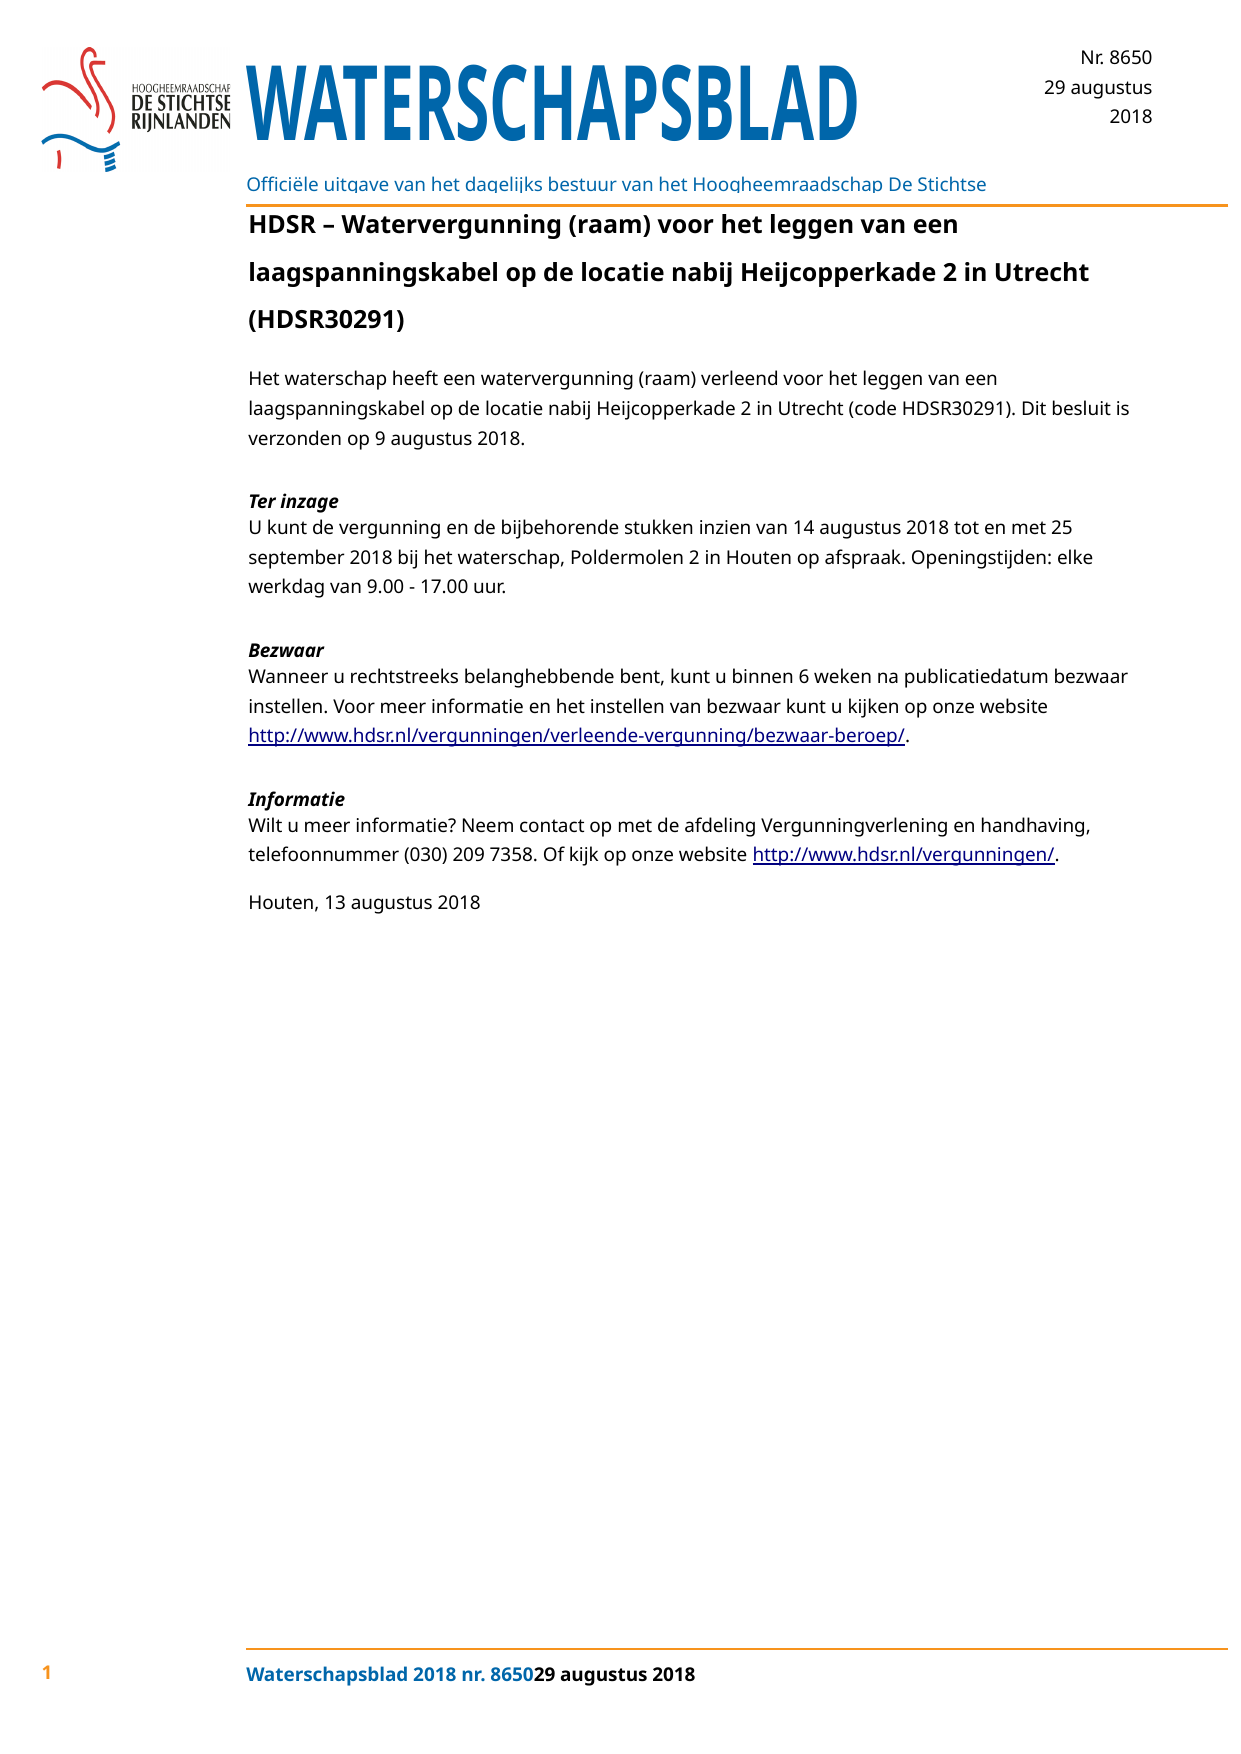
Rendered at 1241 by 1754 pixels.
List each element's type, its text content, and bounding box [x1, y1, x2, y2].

text HDSR – Watervergunning (raam) voor het leggen van een laagspanningskabel op de locatie nabij Heijcopperkade 2 in Utrecht (HDSR30291) [248, 207, 1152, 336]
picture [41, 47, 231, 172]
text Wilt u meer informatie? Neem contact op met de afdeling Vergunningverlening en handhaving, telefoonnummer (030) 209 7358. Of kijk op onze website http://www.hdsr.nl/vergunningen/. [248, 812, 1152, 867]
text Ter inzage [248, 489, 1152, 514]
text Informatie [248, 786, 1152, 812]
text Wanneer u rechtstreeks belanghebbende bent, kunt u binnen 6 weken na publicatiedatum bezwaar instellen. Voor meer informatie en het instellen van bezwaar kunt u kijken op onze website http://www.hdsr.nl/vergunningen/verleende-vergunning/bezwaar-beroep/. [248, 663, 1152, 748]
text Bezwaar [248, 637, 1152, 663]
text U kunt de vergunning en de bijbehorende stukken inzien van 14 augustus 2018 tot en met 25 september 2018 bij het waterschap, Poldermolen 2 in Houten op afspraak. Openingstijden: elke werkdag van 9.00 - 17.00 uur. [248, 514, 1152, 599]
text Houten, 13 augustus 2018 [248, 889, 1152, 915]
text Het waterschap heeft een watervergunning (raam) verleend voor het leggen van een laagspanningskabel op de locatie nabij Heijcopperkade 2 in Utrecht (code HDSR30291). Dit besluit is verzonden op 9 augustus 2018. [248, 366, 1152, 450]
